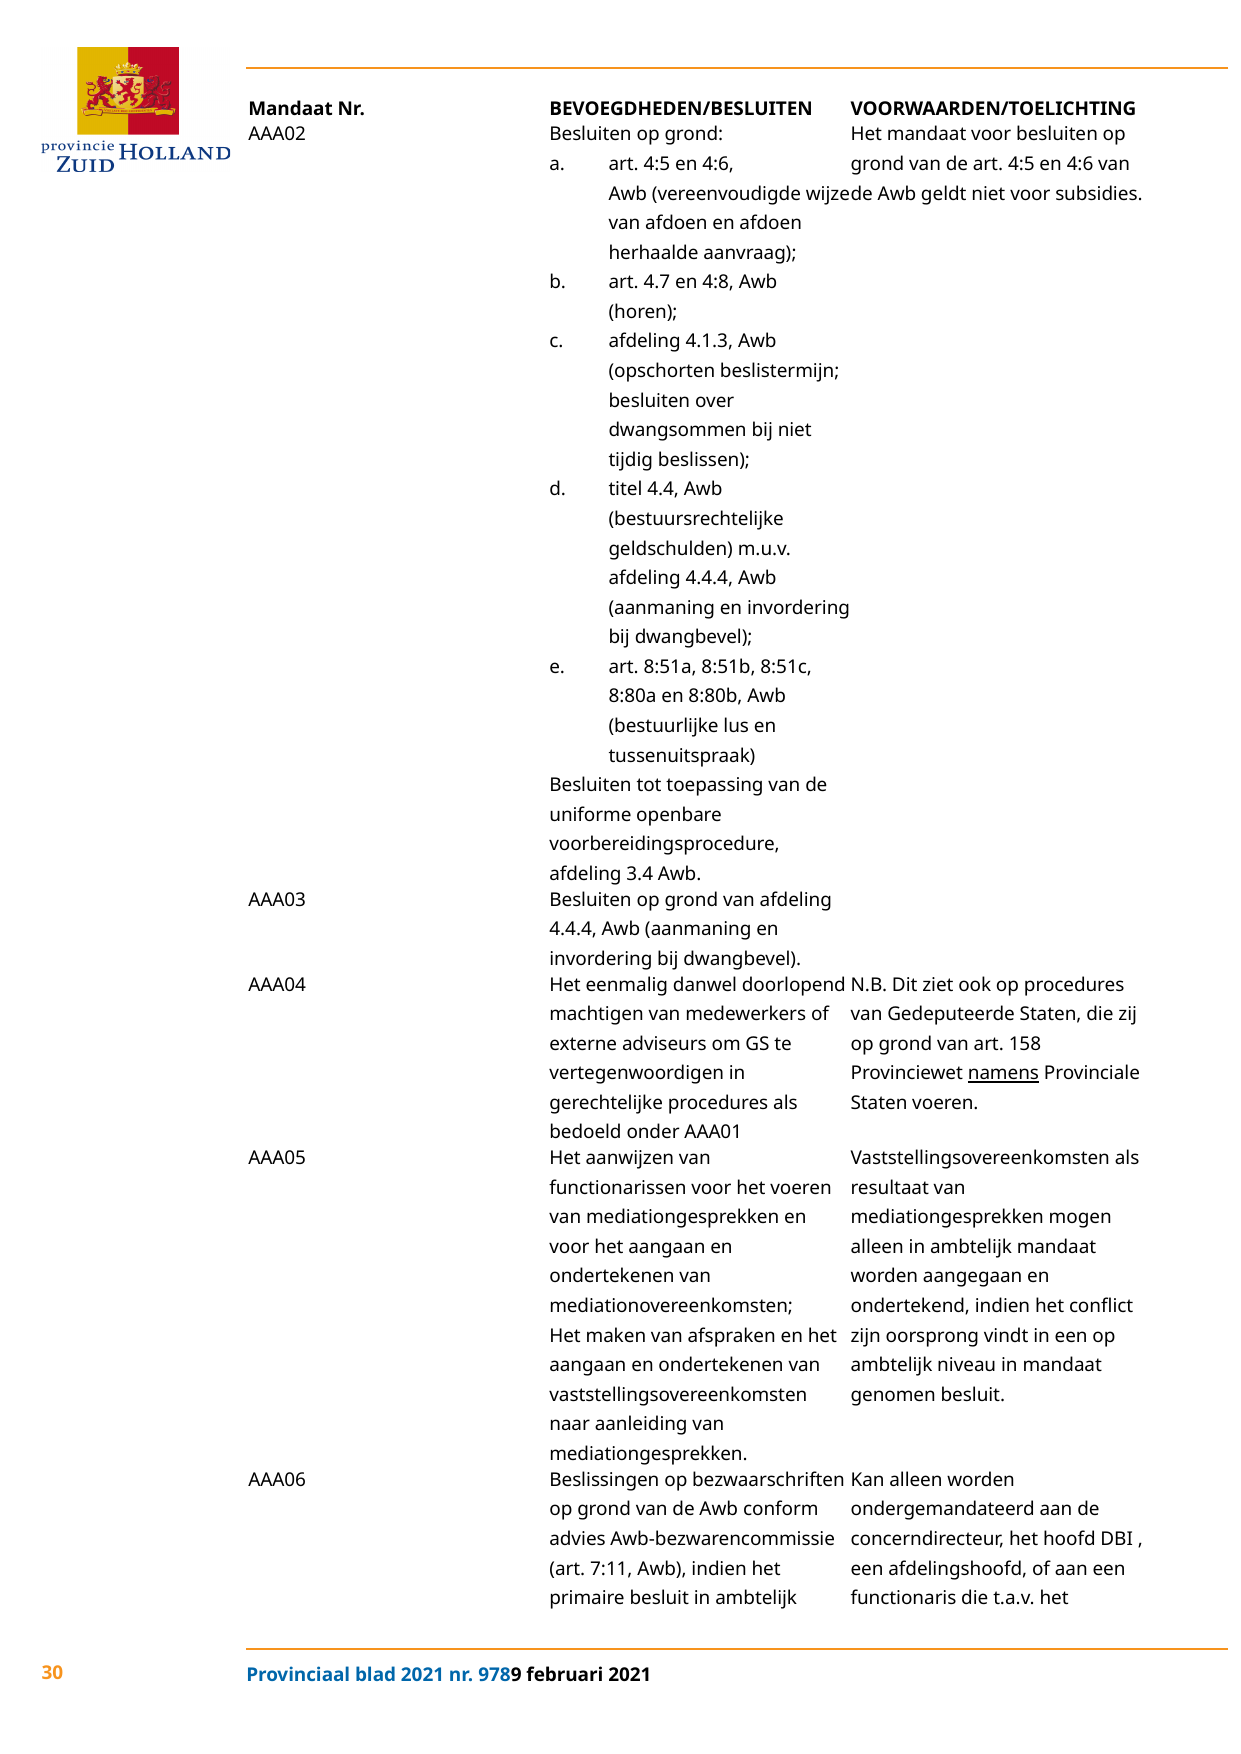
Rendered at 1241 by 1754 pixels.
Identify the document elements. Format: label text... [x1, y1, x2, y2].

table_cell [850, 886, 1152, 971]
table_cell Besluiten op grond van afdeling 4.4.4, Awb (aanmaning en invordering bij dwangbevel). [549, 886, 850, 971]
picture [41, 47, 231, 172]
table_cell Kan alleen worden ondergemandateerd aan de concerndirecteur, het hoofd DBI , een afdelingshoofd, of aan een functionaris die t.a.v. het [850, 1466, 1152, 1610]
table_cell Het eenmalig danwel doorlopend machtigen van medewerkers of externe adviseurs om GS te vertegenwoordigen in gerechtelijke procedures als bedoeld onder AAA01 [549, 971, 850, 1144]
table_cell AAA06 [248, 1466, 549, 1610]
table_header BEVOEGDHEDEN/BESLUITEN [549, 95, 850, 121]
table_cell Beslissingen op bezwaarschriften op grond van de Awb conform advies Awb-bezwarencommissie (art. 7:11, Awb), indien het primaire besluit in ambtelijk [549, 1466, 850, 1610]
table_cell AAA04 [248, 971, 549, 1144]
table_cell Besluiten op grond: art. 4:5 en 4:6, Awb (vereenvoudigde wijze van afdoen en afdoen herhaalde aanvraag); art. 4.7 en 4:8, Awb (horen); afdeling 4.1.3, Awb (opschorten beslistermijn; besluiten over dwangsommen bij niet tijdig beslissen); titel 4.4, Awb (bestuursrechtelijke geldschulden) m.u.v. afdeling 4.4.4, Awb (aanmaning en invordering bij dwangbevel); art. 8:51a, 8:51b, 8:51c, 8:80a en 8:80b, Awb (bestuurlijke lus en tussenuitspraak) Besluiten tot toepassing van de uniforme openbare voorbereidingsprocedure, afdeling 3.4 Awb. [549, 121, 850, 886]
table_cell AAA05 [248, 1144, 549, 1466]
table_header Mandaat Nr. [248, 95, 549, 121]
table_cell N.B. Dit ziet ook op procedures van Gedeputeerde Staten, die zij op grond van art. 158 Provinciewet namens Provinciale Staten voeren. [850, 971, 1152, 1144]
table_cell AAA03 [248, 886, 549, 971]
table_cell Het aanwijzen van functionarissen voor het voeren van mediationgesprekken en voor het aangaan en ondertekenen van mediationovereenkomsten; Het maken van afspraken en het aangaan en ondertekenen van vaststellingsovereenkomsten naar aanleiding van mediationgesprekken. [549, 1144, 850, 1466]
table_cell Het mandaat voor besluiten op grond van de art. 4:5 en 4:6 van de Awb geldt niet voor subsidies. [850, 121, 1152, 886]
table_header VOORWAARDEN/TOELICHTING [850, 95, 1152, 121]
table_cell AAA02 [248, 121, 549, 886]
table_cell Vaststellingsovereenkomsten als resultaat van mediationgesprekken mogen alleen in ambtelijk mandaat worden aangegaan en ondertekend, indien het conflict zijn oorsprong vindt in een op ambtelijk niveau in mandaat genomen besluit. [850, 1144, 1152, 1466]
